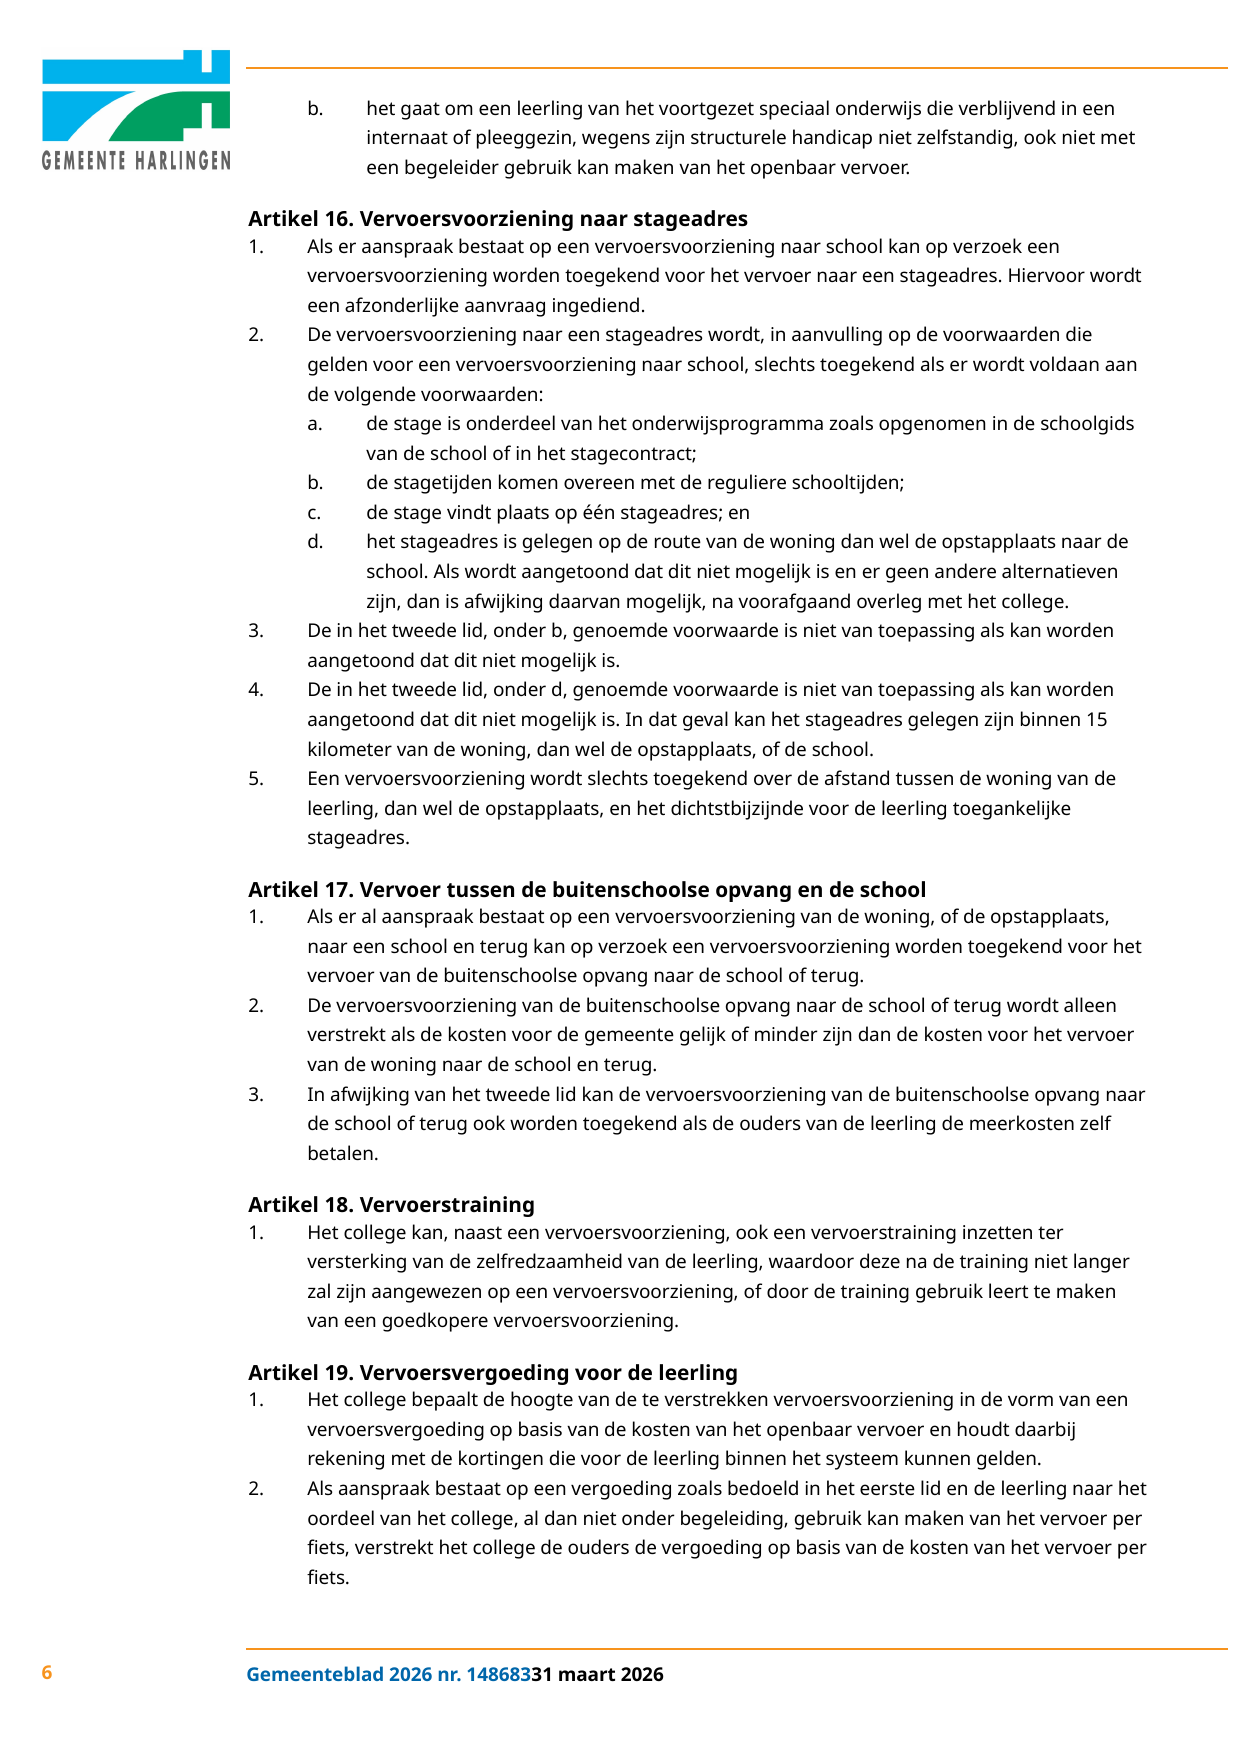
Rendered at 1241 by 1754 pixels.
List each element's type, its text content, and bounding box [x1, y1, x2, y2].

list Als aanspraak bestaat op een vergoeding zoals bedoeld in het eerste lid en de leerling naar het oordeel van het college, al dan niet onder begeleiding, gebruik kan maken van het vervoer per fiets, verstrekt het college de ouders de vergoeding op basis van de kosten van het vervoer per fiets. [248, 1475, 1152, 1590]
picture [41, 47, 231, 172]
list Als er al aanspraak bestaat op een vervoersvoorziening van de woning, of de opstapplaats, naar een school en terug kan op verzoek een vervoersvoorziening worden toegekend voor het vervoer van de buitenschoolse opvang naar de school of terug. [248, 903, 1152, 988]
list het stageadres is gelegen op de route van de woning dan wel de opstapplaats naar de school. Als wordt aangetoond dat dit niet mogelijk is en er geen andere alternatieven zijn, dan is afwijking daarvan mogelijk, na voorafgaand overleg met het college. [307, 529, 1152, 613]
text Artikel 18. Vervoerstraining [248, 1190, 1152, 1219]
text Artikel 19. Vervoersvergoeding voor de leerling [248, 1358, 1152, 1386]
list De in het tweede lid, onder d, genoemde voorwaarde is niet van toepassing als kan worden aangetoond dat dit niet mogelijk is. In dat geval kan het stageadres gelegen zijn binnen 15 kilometer van de woning, dan wel de opstapplaats, of de school. [248, 677, 1152, 761]
text Artikel 16. Vervoersvoorziening naar stageadres [248, 204, 1152, 233]
list de stagetijden komen overeen met de reguliere schooltijden; [307, 469, 1152, 495]
list De in het tweede lid, onder b, genoemde voorwaarde is niet van toepassing als kan worden aangetoond dat dit niet mogelijk is. [248, 617, 1152, 673]
list de stage is onderdeel van het onderwijsprogramma zoals opgenomen in de schoolgids van de school of in het stagecontract; [307, 410, 1152, 466]
list In afwijking van het tweede lid kan de vervoersvoorziening van de buitenschoolse opvang naar de school of terug ook worden toegekend als de ouders van de leerling de meerkosten zelf betalen. [248, 1081, 1152, 1166]
list De vervoersvoorziening van de buitenschoolse opvang naar de school of terug wordt alleen verstrekt als de kosten voor de gemeente gelijk of minder zijn dan de kosten voor het vervoer van de woning naar de school en terug. [248, 992, 1152, 1077]
list Het college kan, naast een vervoersvoorziening, ook een vervoerstraining inzetten ter versterking van de zelfredzaamheid van de leerling, waardoor deze na de training niet langer zal zijn aangewezen op een vervoersvoorziening, of door de training gebruik leert te maken van een goedkopere vervoersvoorziening. [248, 1219, 1152, 1333]
list Een vervoersvoorziening wordt slechts toegekend over de afstand tussen de woning van de leerling, dan wel de opstapplaats, en het dichtstbijzijnde voor de leerling toegankelijke stageadres. [248, 765, 1152, 850]
list Als er aanspraak bestaat op een vervoersvoorziening naar school kan op verzoek een vervoersvoorziening worden toegekend voor het vervoer naar een stageadres. Hiervoor wordt een afzonderlijke aanvraag ingediend. [248, 233, 1152, 318]
text Artikel 17. Vervoer tussen de buitenschoolse opvang en de school [248, 875, 1152, 903]
list de stage vindt plaats op één stageadres; en [307, 499, 1152, 525]
list Het college bepaalt de hoogte van de te verstrekken vervoersvoorziening in de vorm van een vervoersvergoeding op basis van de kosten van het openbaar vervoer en houdt daarbij rekening met de kortingen die voor de leerling binnen het systeem kunnen gelden. [248, 1386, 1152, 1471]
list het gaat om een leerling van het voortgezet speciaal onderwijs die verblijvend in een internaat of pleeggezin, wegens zijn structurele handicap niet zelfstandig, ook niet met een begeleider gebruik kan maken van het openbaar vervoer. [307, 95, 1152, 180]
list De vervoersvoorziening naar een stageadres wordt, in aanvulling op de voorwaarden die gelden voor een vervoersvoorziening naar school, slechts toegekend als er wordt voldaan aan de volgende voorwaarden: [248, 322, 1152, 406]
